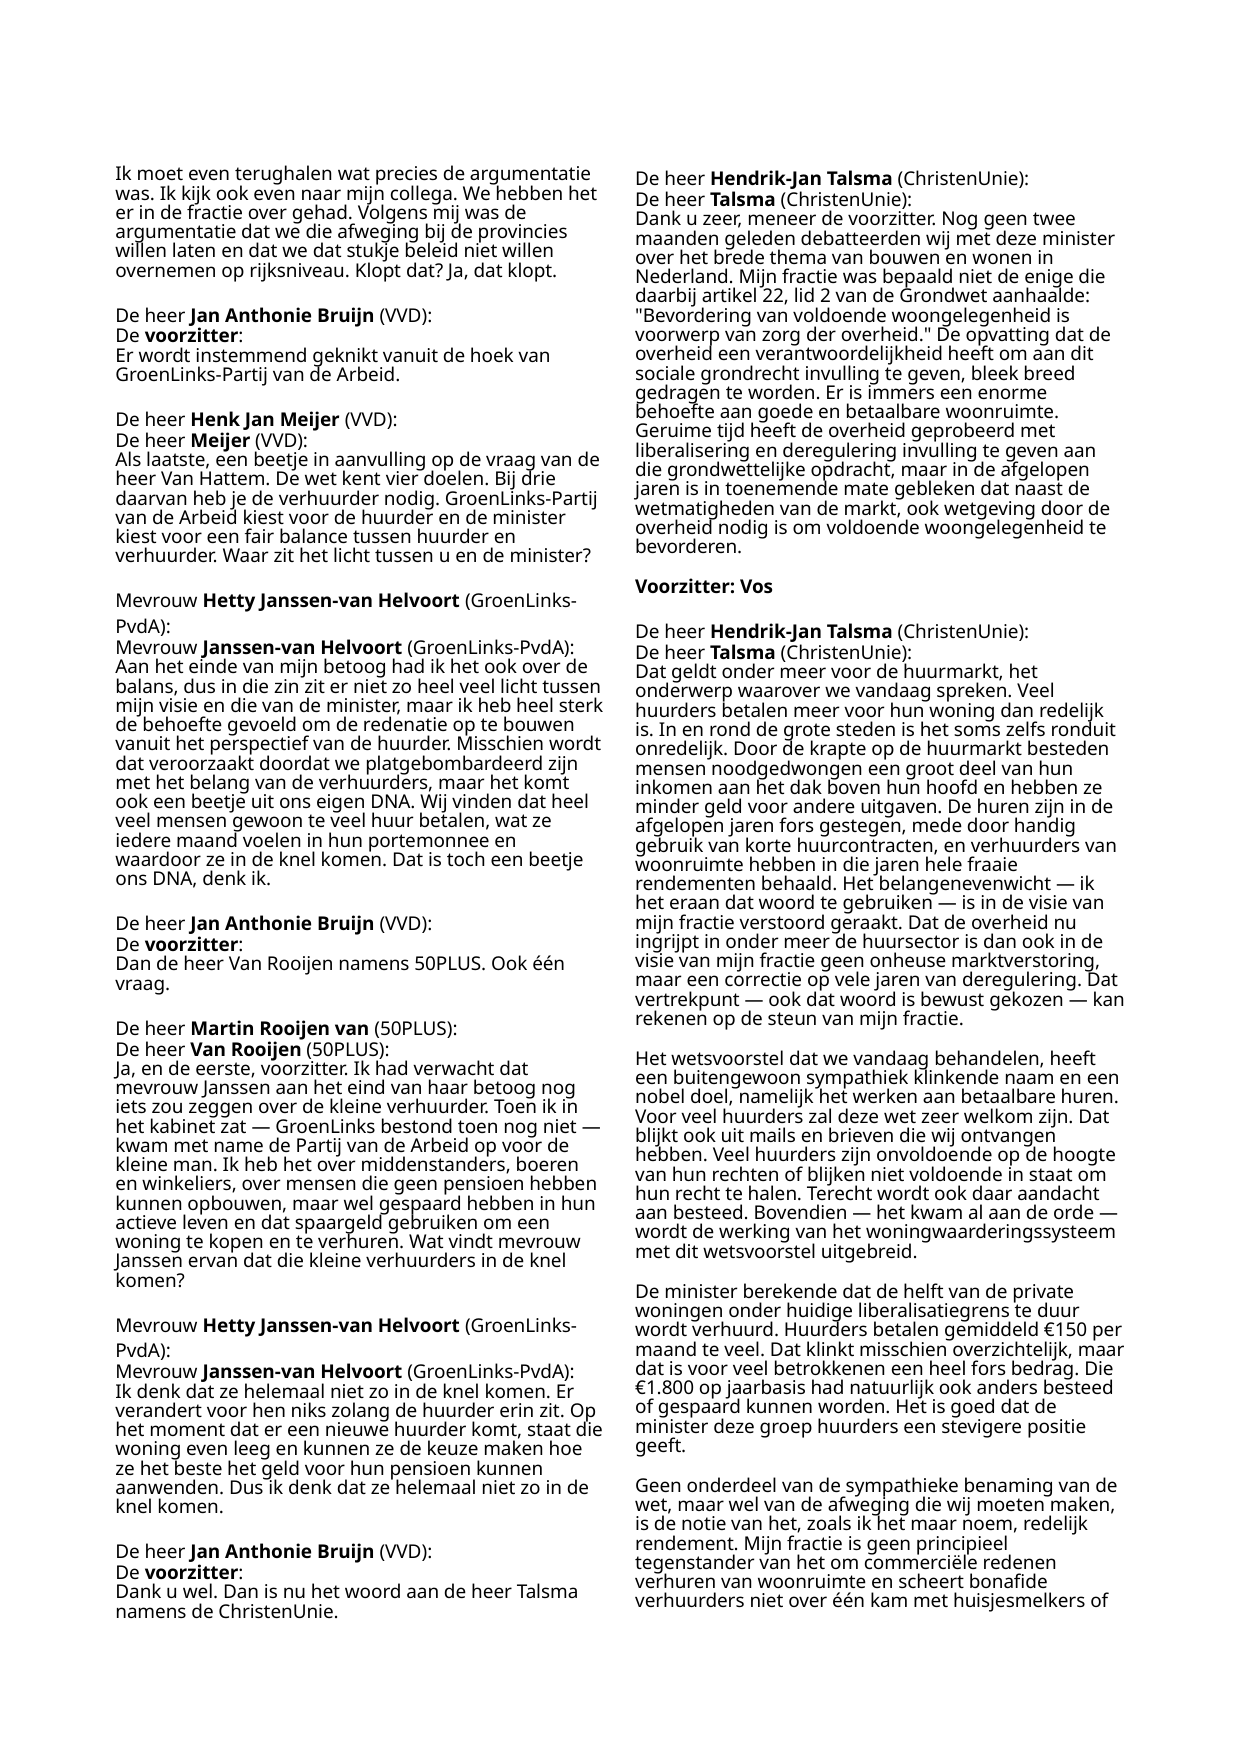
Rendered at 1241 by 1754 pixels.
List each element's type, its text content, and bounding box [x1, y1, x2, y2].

text Geen onderdeel van de sympathieke benaming van de wet, maar wel van de afweging die wij moeten maken, is de notie van het, zoals ik het maar noem, redelijk rendement. Mijn fractie is geen principieel tegenstander van het om commerciële redenen verhuren van woonruimte en scheert bonafide verhuurders niet over één kam met huisjesmelkers of [635, 1477, 1125, 1612]
text Ik moet even terughalen wat precies de argumentatie was. Ik kijk ook even naar mijn collega. We hebben het er in de fractie over gehad. Volgens mij was de argumentatie dat we die afweging bij de provincies willen laten en dat we dat stukje beleid niet willen overnemen op rijksniveau. Klopt dat? Ja, dat klopt. [115, 165, 605, 281]
text Aan het einde van mijn betoog had ik het ook over de balans, dus in die zin zit er niet zo heel veel licht tussen mijn visie en die van de minister, maar ik heb heel sterk de behoefte gevoeld om de redenatie op te bouwen vanuit het perspectief van de huurder. Misschien wordt dat veroorzaakt doordat we platgebombardeerd zijn met het belang van de verhuurders, maar het komt ook een beetje uit ons eigen DNA. Wij vinden dat heel veel mensen gewoon te veel huur betalen, wat ze iedere maand voelen in hun portemonnee en waardoor ze in de knel komen. Dat is toch een beetje ons DNA, denk ik. [115, 658, 605, 889]
text De heer Henk Jan Meijer (VVD): [115, 406, 605, 432]
text De heer Jan Anthonie Bruijn (VVD): [115, 910, 605, 936]
text De voorzitter: [115, 327, 605, 347]
text Voorzitter: Vos [635, 578, 1125, 597]
text De heer Talsma (ChristenUnie): [635, 191, 1125, 210]
text Ja, en de eerste, voorzitter. Ik had verwacht dat mevrouw Janssen aan het eind van haar betoog nog iets zou zeggen over de kleine verhuurder. Toen ik in het kabinet zat — GroenLinks bestond toen nog niet — kwam met name de Partij van de Arbeid op voor de kleine man. Ik heb het over middenstanders, boeren en winkeliers, over mensen die geen pensioen hebben kunnen opbouwen, maar wel gespaard hebben in hun actieve leven en dat spaargeld gebruiken om een woning te kopen en te verhuren. Wat vindt mevrouw Janssen ervan dat die kleine verhuurders in de knel komen? [115, 1060, 605, 1291]
text De heer Talsma (ChristenUnie): [635, 644, 1125, 663]
text De voorzitter: [115, 1564, 605, 1583]
text Mevrouw Janssen-van Helvoort (GroenLinks-PvdA): [115, 1363, 605, 1383]
text De voorzitter: [115, 936, 605, 955]
text Mevrouw Hetty Janssen-van Helvoort (GroenLinks-PvdA): [115, 588, 605, 639]
text Het wetsvoorstel dat we vandaag behandelen, heeft een buitengewoon sympathiek klinkende naam en een nobel doel, namelijk het werken aan betaalbare huren. Voor veel huurders zal deze wet zeer welkom zijn. Dat blijkt ook uit mails en brieven die wij ontvangen hebben. Veel huurders zijn onvoldoende op de hoogte van hun rechten of blijken niet voldoende in staat om hun recht te halen. Terecht wordt ook daar aandacht aan besteed. Bovendien — het kwam al aan de orde — wordt de werking van het woningwaarderingssysteem met dit wetsvoorstel uitgebreid. [635, 1050, 1125, 1262]
text Als laatste, een beetje in aanvulling op de vraag van de heer Van Hattem. De wet kent vier doelen. Bij drie daarvan heb je de verhuurder nodig. GroenLinks-Partij van de Arbeid kiest voor de huurder en de minister kiest voor een fair balance tussen huurder en verhuurder. Waar zit het licht tussen u en de minister? [115, 451, 605, 567]
text Mevrouw Hetty Janssen-van Helvoort (GroenLinks-PvdA): [115, 1312, 605, 1363]
text De heer Meijer (VVD): [115, 432, 605, 451]
text Dan de heer Van Rooijen namens 50PLUS. Ook één vraag. [115, 955, 605, 994]
text Mevrouw Janssen-van Helvoort (GroenLinks-PvdA): [115, 639, 605, 658]
text Ik denk dat ze helemaal niet zo in de knel komen. Er verandert voor hen niks zolang de huurder erin zit. Op het moment dat er een nieuwe huurder komt, staat die woning even leeg en kunnen ze de keuze maken hoe ze het beste het geld voor hun pensioen kunnen aanwenden. Dus ik denk dat ze helemaal niet zo in de knel komen. [115, 1383, 605, 1517]
text Dank u zeer, meneer de voorzitter. Nog geen twee maanden geleden debatteerden wij met deze minister over het brede thema van bouwen en wonen in Nederland. Mijn fractie was bepaald niet de enige die daarbij artikel 22, lid 2 van de Grondwet aanhaalde: "Bevordering van voldoende woongelegenheid is voorwerp van zorg der overheid." De opvatting dat de overheid een verantwoordelijkheid heeft om aan dit sociale grondrecht invulling te geven, bleek breed gedragen te worden. Er is immers een enorme behoefte aan goede en betaalbare woonruimte. Geruime tijd heeft de overheid geprobeerd met liberalisering en deregulering invulling te geven aan die grondwettelijke opdracht, maar in de afgelopen jaren is in toenemende mate gebleken dat naast de wetmatigheden van de markt, ook wetgeving door de overheid nodig is om voldoende woongelegenheid te bevorderen. [635, 210, 1125, 557]
text Dank u wel. Dan is nu het woord aan de heer Talsma namens de ChristenUnie. [115, 1583, 605, 1622]
text De heer Jan Anthonie Bruijn (VVD): [115, 302, 605, 327]
text Er wordt instemmend geknikt vanuit de hoek van GroenLinks-Partij van de Arbeid. [115, 347, 605, 385]
text De heer Hendrik-Jan Talsma (ChristenUnie): [635, 618, 1125, 644]
text De heer Van Rooijen (50PLUS): [115, 1041, 605, 1060]
text De heer Martin Rooijen van (50PLUS): [115, 1015, 605, 1041]
text Dat geldt onder meer voor de huurmarkt, het onderwerp waarover we vandaag spreken. Veel huurders betalen meer voor hun woning dan redelijk is. In en rond de grote steden is het soms zelfs ronduit onredelijk. Door de krapte op de huurmarkt besteden mensen noodgedwongen een groot deel van hun inkomen aan het dak boven hun hoofd en hebben ze minder geld voor andere uitgaven. De huren zijn in de afgelopen jaren fors gestegen, mede door handig gebruik van korte huurcontracten, en verhuurders van woonruimte hebben in die jaren hele fraaie rendementen behaald. Het belangenevenwicht — ik het eraan dat woord te gebruiken — is in de visie van mijn fractie verstoord geraakt. Dat de overheid nu ingrijpt in onder meer de huursector is dan ook in de visie van mijn fractie geen onheuse marktverstoring, maar een correctie op vele jaren van deregulering. Dat vertrekpunt — ook dat woord is bewust gekozen — kan rekenen op de steun van mijn fractie. [635, 663, 1125, 1029]
text De heer Jan Anthonie Bruijn (VVD): [115, 1538, 605, 1564]
text De heer Hendrik-Jan Talsma (ChristenUnie): [635, 165, 1125, 191]
text De minister berekende dat de helft van de private woningen onder huidige liberalisatiegrens te duur wordt verhuurd. Huurders betalen gemiddeld €150 per maand te veel. Dat klinkt misschien overzichtelijk, maar dat is voor veel betrokkenen een heel fors bedrag. Die €1.800 op jaarbasis had natuurlijk ook anders besteed of gespaard kunnen worden. Het is goed dat de minister deze groep huurders een stevigere positie geeft. [635, 1283, 1125, 1456]
